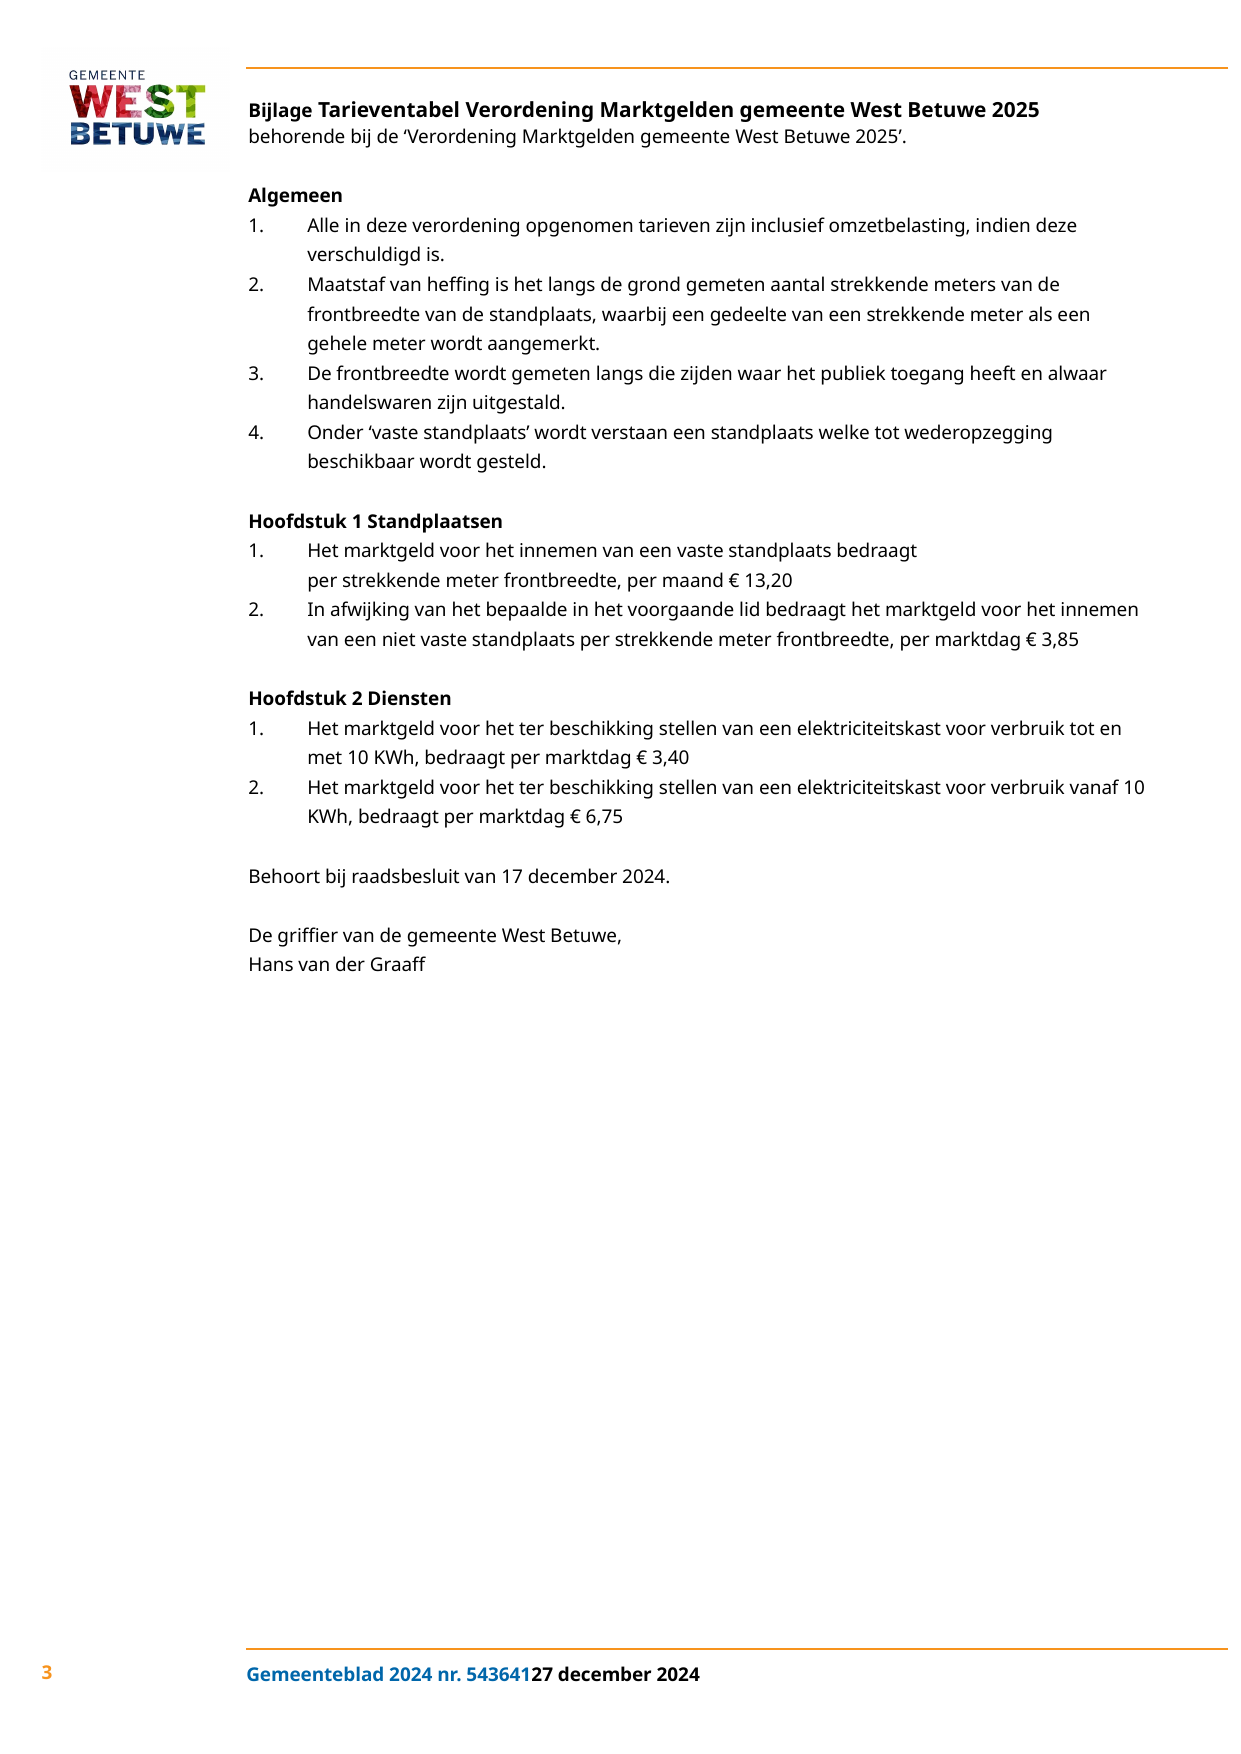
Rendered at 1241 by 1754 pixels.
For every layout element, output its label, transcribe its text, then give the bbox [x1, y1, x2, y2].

text Hoofdstuk 1 Standplaatsen [248, 508, 1152, 534]
list per strekkende meter frontbreedte, per maand € 13,20 [248, 567, 1152, 593]
text Behoort bij raadsbesluit van 17 december 2024. [248, 863, 1152, 889]
list Maatstaf van heffing is het langs de grond gemeten aantal strekkende meters van de frontbreedte van de standplaats, waarbij een gedeelte van een strekkende meter als een gehele meter wordt aangemerkt. [248, 271, 1152, 356]
text Bijlage Tarieventabel Verordening Marktgelden gemeente West Betuwe 2025 [248, 95, 1152, 123]
list Het marktgeld voor het ter beschikking stellen van een elektriciteitskast voor verbruik tot en met 10 KWh, bedraagt per marktdag € 3,40 [248, 715, 1152, 770]
list Het marktgeld voor het ter beschikking stellen van een elektriciteitskast voor verbruik vanaf 10 KWh, bedraagt per marktdag € 6,75 [248, 774, 1152, 829]
text behorende bij de ‘Verordening Marktgelden gemeente West Betuwe 2025’. [248, 123, 1152, 149]
list Alle in deze verordening opgenomen tarieven zijn inclusief omzetbelasting, indien deze verschuldigd is. [248, 212, 1152, 267]
text De griffier van de gemeente West Betuwe, [248, 922, 1152, 948]
text Hans van der Graaff [248, 952, 1152, 977]
picture [41, 47, 231, 172]
list In afwijking van het bepaalde in het voorgaande lid bedraagt het marktgeld voor het innemen van een niet vaste standplaats per strekkende meter frontbreedte, per marktdag € 3,85 [248, 597, 1152, 652]
list Onder ‘vaste standplaats’ wordt verstaan een standplaats welke tot wederopzegging beschikbaar wordt gesteld. [248, 419, 1152, 474]
list Het marktgeld voor het innemen van een vaste standplaats bedraagt [248, 537, 1152, 563]
text Algemeen [248, 182, 1152, 208]
text Hoofdstuk 2 Diensten [248, 685, 1152, 711]
list De frontbreedte wordt gemeten langs die zijden waar het publiek toegang heeft en alwaar handelswaren zijn uitgestald. [248, 360, 1152, 415]
